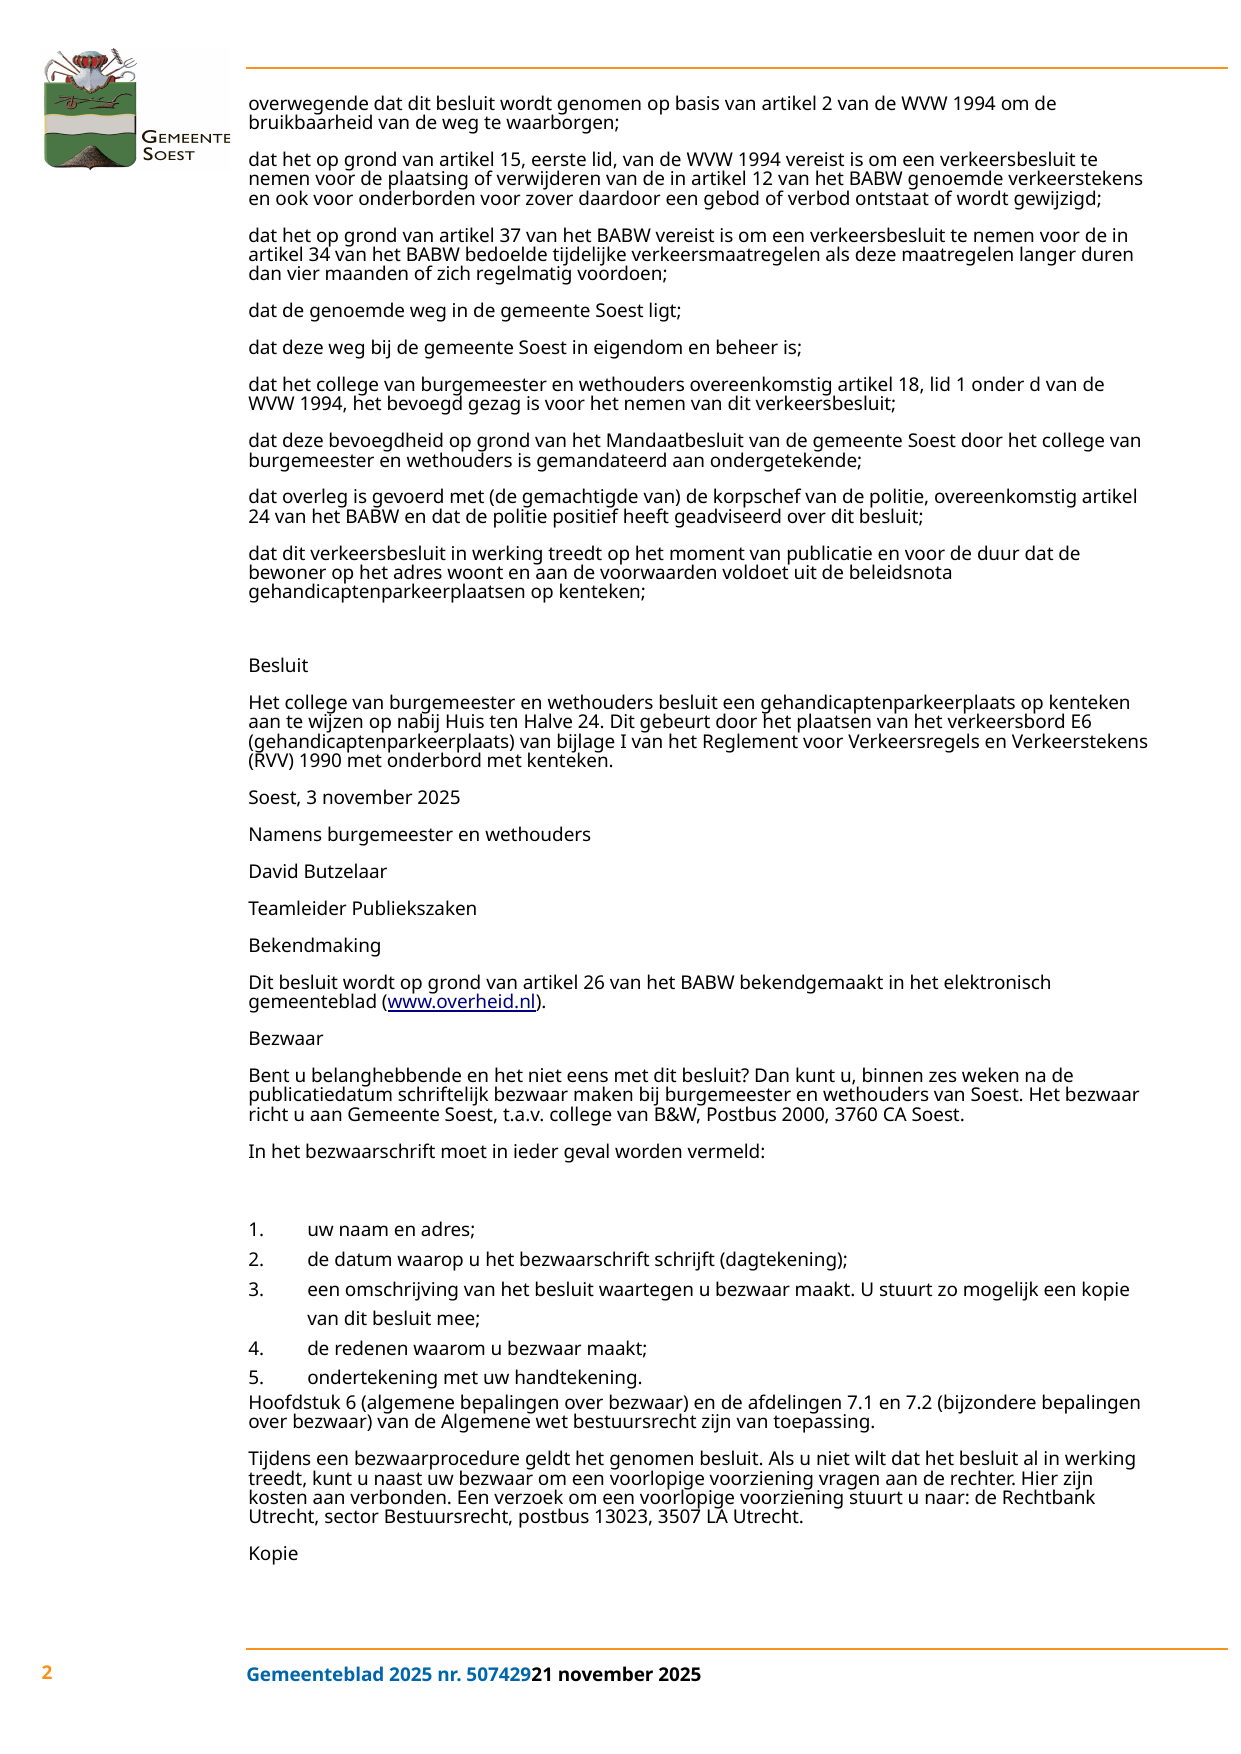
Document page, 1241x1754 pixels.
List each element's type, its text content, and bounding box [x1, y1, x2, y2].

text Teamleider Publiekszaken [248, 900, 1152, 919]
list ondertekening met uw handtekening. [248, 1364, 1152, 1390]
list een omschrijving van het besluit waartegen u bezwaar maakt. U stuurt zo mogelijk een kopie van dit besluit mee; [248, 1276, 1152, 1331]
text Besluit [248, 657, 1152, 677]
list de redenen waarom u bezwaar maakt; [248, 1335, 1152, 1361]
text dat deze weg bij de gemeente Soest in eigendom en beheer is; [248, 339, 1152, 358]
picture [41, 47, 231, 172]
text dat dit verkeersbesluit in werking treedt op het moment van publicatie en voor de duur dat de bewoner op het adres woont en aan de voorwaarden voldoet uit de beleidsnota gehandicaptenparkeerplaatsen op kenteken; [248, 545, 1152, 603]
text Bekendmaking [248, 937, 1152, 956]
text Het college van burgemeester en wethouders besluit een gehandicaptenparkeerplaats op kenteken aan te wijzen op nabij Huis ten Halve 24. Dit gebeurt door het plaatsen van het verkeersbord E6 (gehandicaptenparkeerplaats) van bijlage I van het Reglement voor Verkeersregels en Verkeerstekens (RVV) 1990 met onderbord met kenteken. [248, 694, 1152, 771]
text overwegende dat dit besluit wordt genomen op basis van artikel 2 van de WVW 1994 om de bruikbaarheid van de weg te waarborgen; [248, 95, 1152, 133]
text Tijdens een bezwaarprocedure geldt het genomen besluit. Als u niet wilt dat het besluit al in werking treedt, kunt u naast uw bezwaar om een voorlopige voorziening vragen aan de rechter. Hier zijn kosten aan verbonden. Een verzoek om een voorlopige voorziening stuurt u naar: de Rechtbank Utrecht, sector Bestuursrecht, postbus 13023, 3507 LA Utrecht. [248, 1450, 1152, 1527]
text dat het college van burgemeester en wethouders overeenkomstig artikel 18, lid 1 onder d van de WVW 1994, het bevoegd gezag is voor het nemen van dit verkeersbesluit; [248, 376, 1152, 414]
text dat het op grond van artikel 37 van het BABW vereist is om een verkeersbesluit te nemen voor de in artikel 34 van het BABW bedoelde tijdelijke verkeersmaatregelen als deze maatregelen langer duren dan vier maanden of zich regelmatig voordoen; [248, 227, 1152, 284]
text David Butzelaar [248, 863, 1152, 882]
text Bent u belanghebbende en het niet eens met dit besluit? Dan kunt u, binnen zes weken na de publicatiedatum schriftelijk bezwaar maken bij burgemeester en wethouders van Soest. Het bezwaar richt u aan Gemeente Soest, t.a.v. college van B&W, Postbus 2000, 3760 CA Soest. [248, 1067, 1152, 1125]
text Hoofdstuk 6 (algemene bepalingen over bezwaar) en de afdelingen 7.1 en 7.2 (bijzondere bepalingen over bezwaar) van de Algemene wet bestuursrecht zijn van toepassing. [248, 1394, 1152, 1433]
text dat de genoemde weg in de gemeente Soest ligt; [248, 302, 1152, 321]
text Kopie [248, 1545, 1152, 1564]
text Namens burgemeester en wethouders [248, 826, 1152, 845]
list uw naam en adres; [248, 1217, 1152, 1242]
text Bezwaar [248, 1030, 1152, 1049]
list de datum waarop u het bezwaarschrift schrijft (dagtekening); [248, 1246, 1152, 1272]
text Dit besluit wordt op grond van artikel 26 van het BABW bekendgemaakt in het elektronisch gemeenteblad (www.overheid.nl). [248, 974, 1152, 1012]
text In het bezwaarschrift moet in ieder geval worden vermeld: [248, 1143, 1152, 1162]
text dat het op grond van artikel 15, eerste lid, van de WVW 1994 vereist is om een verkeersbesluit te nemen voor de plaatsing of verwijderen van de in artikel 12 van het BABW genoemde verkeerstekens en ook voor onderborden voor zover daardoor een gebod of verbod ontstaat of wordt gewijzigd; [248, 151, 1152, 209]
text dat deze bevoegdheid op grond van het Mandaatbesluit van de gemeente Soest door het college van burgemeester en wethouders is gemandateerd aan ondergetekende; [248, 432, 1152, 471]
text dat overleg is gevoerd met (de gemachtigde van) de korpschef van de politie, overeenkomstig artikel 24 van het BABW en dat de politie positief heeft geadviseerd over dit besluit; [248, 488, 1152, 527]
text Soest, 3 november 2025 [248, 789, 1152, 808]
